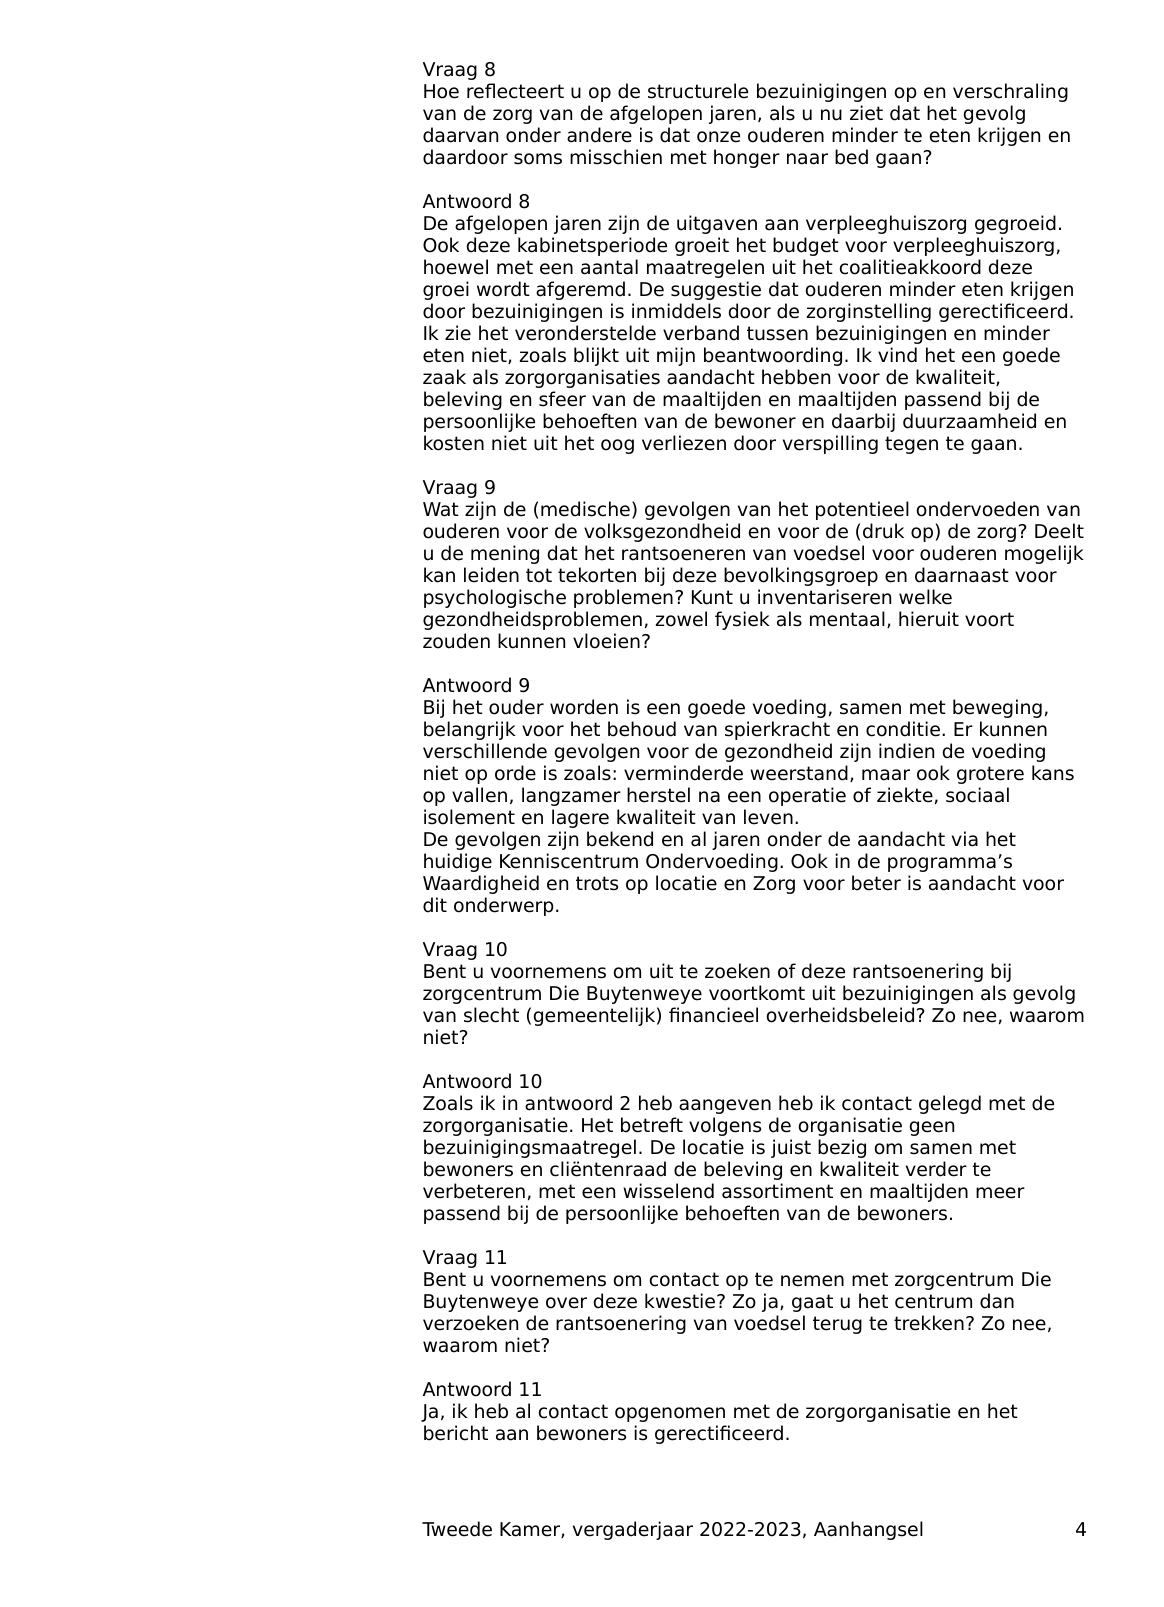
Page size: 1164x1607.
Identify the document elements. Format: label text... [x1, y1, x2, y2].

text De afgelopen jaren zijn de uitgaven aan verpleeghuiszorg gegroeid. Ook deze kabinetsperiode groeit het budget voor verpleeghuiszorg, hoewel met een aantal maatregelen uit het coalitieakkoord deze groei wordt afgeremd. De suggestie dat ouderen minder eten krijgen door bezuinigingen is inmiddels door de zorginstelling gerectificeerd. Ik zie het veronderstelde verband tussen bezuinigingen en minder eten niet, zoals blijkt uit mijn beantwoording. Ik vind het een goede zaak als zorgorganisaties aandacht hebben voor de kwaliteit, beleving en sfeer van de maaltijden en maaltijden passend bij de persoonlijke behoeften van de bewoner en daarbij duurzaamheid en kosten niet uit het oog verliezen door verspilling tegen te gaan. [422, 213, 1087, 455]
text Vraag 8 [422, 59, 1087, 81]
text Wat zijn de (medische) gevolgen van het potentieel ondervoeden van ouderen voor de volksgezondheid en voor de (druk op) de zorg? Deelt u de mening dat het rantsoeneren van voedsel voor ouderen mogelijk kan leiden tot tekorten bij deze bevolkingsgroep en daarnaast voor psychologische problemen? Kunt u inventariseren welke gezondheidsproblemen, zowel fysiek als mentaal, hieruit voort zouden kunnen vloeien? [422, 499, 1087, 653]
text Ja, ik heb al contact opgenomen met de zorgorganisatie en het bericht aan bewoners is gerectificeerd. [422, 1401, 1087, 1445]
text Antwoord 11 [422, 1379, 1087, 1401]
text Antwoord 8 [422, 191, 1087, 213]
text Bent u voornemens om uit te zoeken of deze rantsoenering bij zorgcentrum Die Buytenweye voortkomt uit bezuinigingen als gevolg van slecht (gemeentelijk) financieel overheidsbeleid? Zo nee, waarom niet? [422, 961, 1087, 1049]
text De gevolgen zijn bekend en al jaren onder de aandacht via het huidige Kenniscentrum Ondervoeding. Ook in de programma’s Waardigheid en trots op locatie en Zorg voor beter is aandacht voor dit onderwerp. [422, 829, 1087, 917]
text Zoals ik in antwoord 2 heb aangeven heb ik contact gelegd met de zorgorganisatie. Het betreft volgens de organisatie geen bezuinigingsmaatregel. De locatie is juist bezig om samen met bewoners en cliëntenraad de beleving en kwaliteit verder te verbeteren, met een wisselend assortiment en maaltijden meer passend bij de persoonlijke behoeften van de bewoners. [422, 1093, 1087, 1225]
text Vraag 10 [422, 939, 1087, 961]
text Vraag 9 [422, 477, 1087, 499]
text Hoe reflecteert u op de structurele bezuinigingen op en verschraling van de zorg van de afgelopen jaren, als u nu ziet dat het gevolg daarvan onder andere is dat onze ouderen minder te eten krijgen en daardoor soms misschien met honger naar bed gaan? [422, 81, 1087, 169]
text Bent u voornemens om contact op te nemen met zorgcentrum Die Buytenweye over deze kwestie? Zo ja, gaat u het centrum dan verzoeken de rantsoenering van voedsel terug te trekken? Zo nee, waarom niet? [422, 1269, 1087, 1357]
text Vraag 11 [422, 1247, 1087, 1269]
text Antwoord 10 [422, 1071, 1087, 1093]
text Antwoord 9 [422, 675, 1087, 697]
text Bij het ouder worden is een goede voeding, samen met beweging, belangrijk voor het behoud van spierkracht en conditie. Er kunnen verschillende gevolgen voor de gezondheid zijn indien de voeding niet op orde is zoals: verminderde weerstand, maar ook grotere kans op vallen, langzamer herstel na een operatie of ziekte, sociaal isolement en lagere kwaliteit van leven. [422, 697, 1087, 829]
